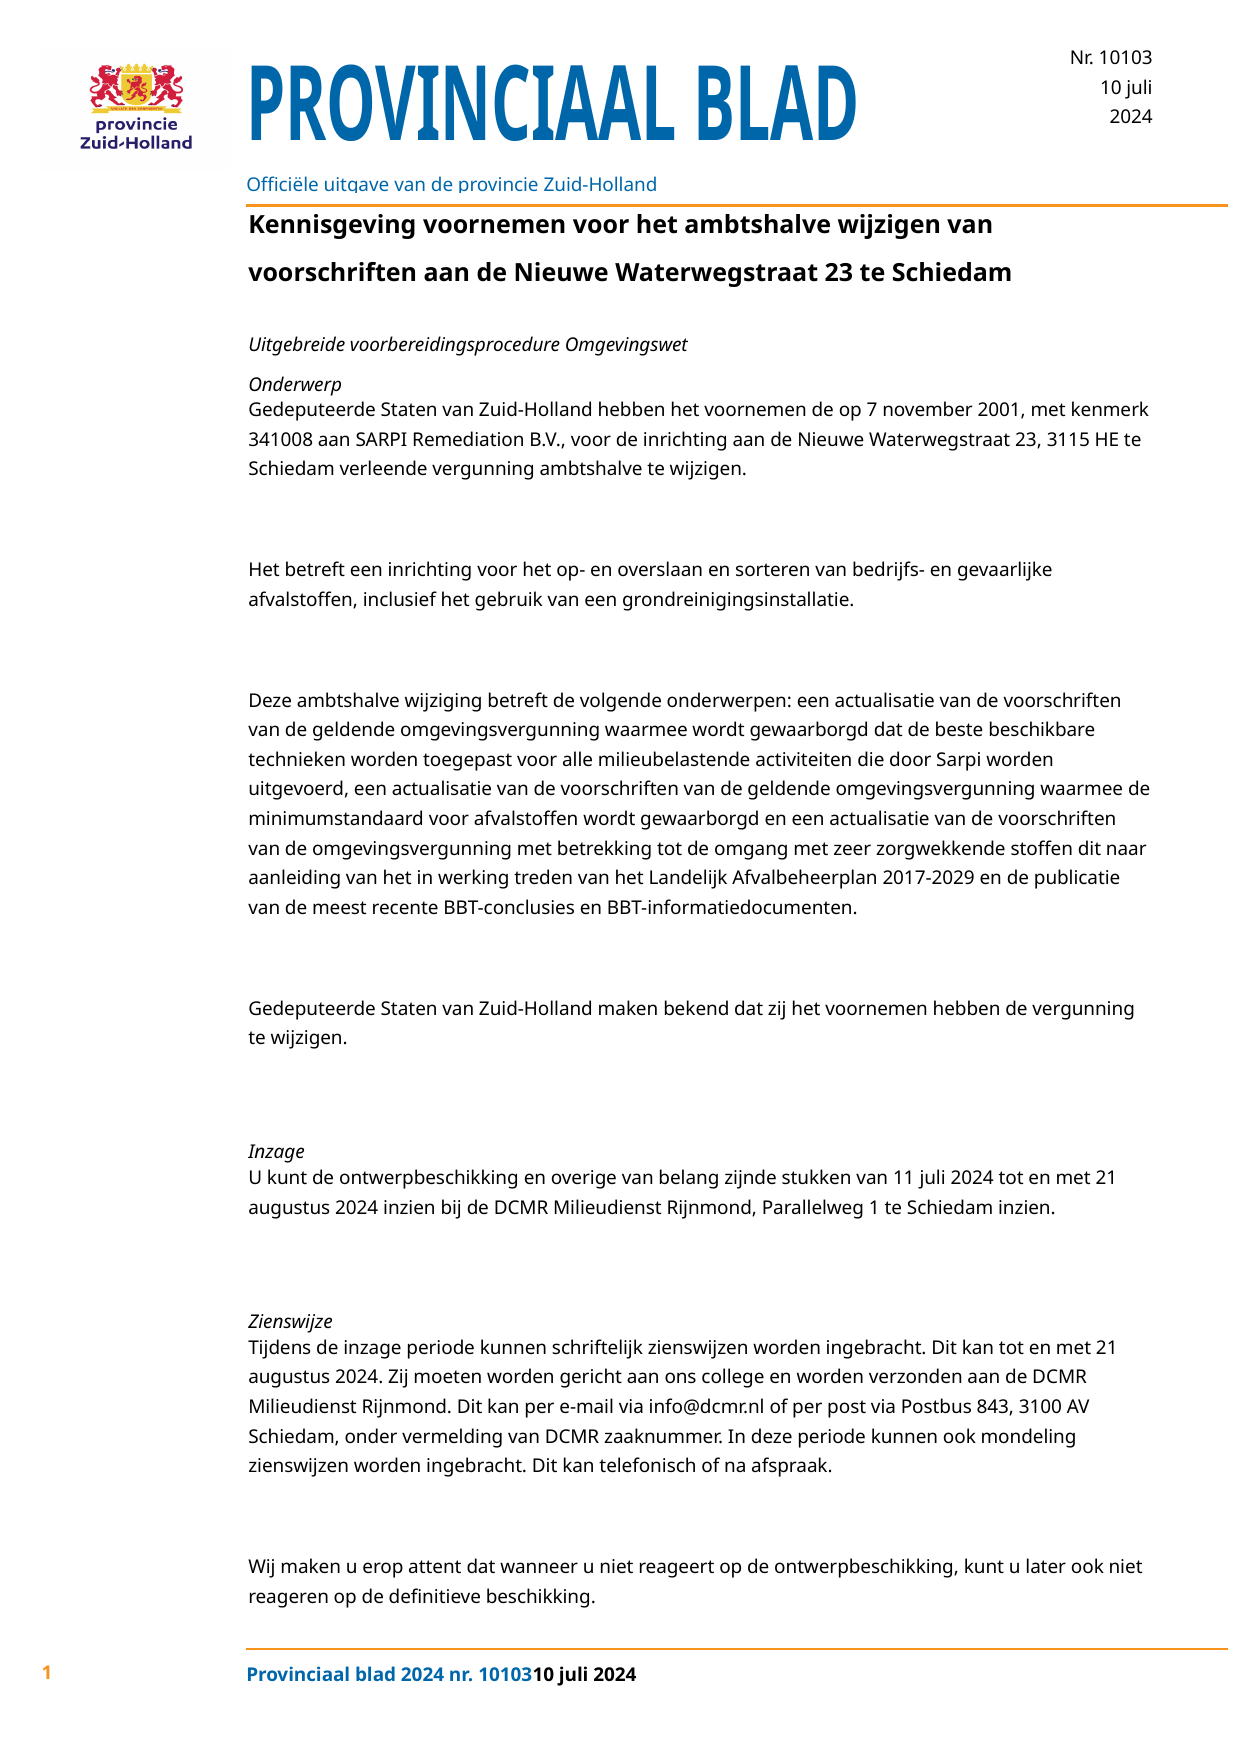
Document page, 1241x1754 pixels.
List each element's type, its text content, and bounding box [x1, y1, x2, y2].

text Tijdens de inzage periode kunnen schriftelijk zienswijzen worden ingebracht. Dit kan tot en met 21 augustus 2024. Zij moeten worden gericht aan ons college en worden verzonden aan de DCMR Milieudienst Rijnmond. Dit kan per e-mail via info@dcmr.nl of per post via Postbus 843, 3100 AV Schiedam, onder vermelding van DCMR zaaknummer. In deze periode kunnen ook mondeling zienswijzen worden ingebracht. Dit kan telefonisch of na afspraak. [248, 1334, 1152, 1478]
picture [41, 47, 231, 172]
text U kunt de ontwerpbeschikking en overige van belang zijnde stukken van 11 juli 2024 tot en met 21 augustus 2024 inzien bij de DCMR Milieudienst Rijnmond, Parallelweg 1 te Schiedam inzien. [248, 1164, 1152, 1220]
text Inzage [248, 1139, 1152, 1164]
text Gedeputeerde Staten van Zuid-Holland maken bekend dat zij het voornemen hebben de vergunning te wijzigen. [248, 995, 1152, 1050]
text Het betreft een inrichting voor het op- en overslaan en sorteren van bedrijfs- en gevaarlijke afvalstoffen, inclusief het gebruik van een grondreinigingsinstallatie. [248, 556, 1152, 612]
text Wij maken u erop attent dat wanneer u niet reageert op de ontwerpbeschikking, kunt u later ook niet reageren op de definitieve beschikking. [248, 1553, 1152, 1609]
text Uitgebreide voorbereidingsprocedure Omgevingswet [248, 331, 1152, 357]
text Zienswijze [248, 1308, 1152, 1334]
text Kennisgeving voornemen voor het ambtshalve wijzigen van voorschriften aan de Nieuwe Waterwegstraat 23 te Schiedam [248, 207, 1152, 288]
text Gedeputeerde Staten van Zuid-Holland hebben het voornemen de op 7 november 2001, met kenmerk 341008 aan SARPI Remediation B.V., voor de inrichting aan de Nieuwe Waterwegstraat 23, 3115 HE te Schiedam verleende vergunning ambtshalve te wijzigen. [248, 396, 1152, 481]
text Onderwerp [248, 371, 1152, 396]
text Deze ambtshalve wijziging betreft de volgende onderwerpen: een actualisatie van de voorschriften van de geldende omgevingsvergunning waarmee wordt gewaarborgd dat de beste beschikbare technieken worden toegepast voor alle milieubelastende activiteiten die door Sarpi worden uitgevoerd, een actualisatie van de voorschriften van de geldende omgevingsvergunning waarmee de minimumstandaard voor afvalstoffen wordt gewaarborgd en een actualisatie van de voorschriften van de omgevingsvergunning met betrekking tot de omgang met zeer zorgwekkende stoffen dit naar aanleiding van het in werking treden van het Landelijk Afvalbeheerplan 2017-2029 en de publicatie van de meest recente BBT-conclusies en BBT-informatiedocumenten. [248, 687, 1152, 920]
